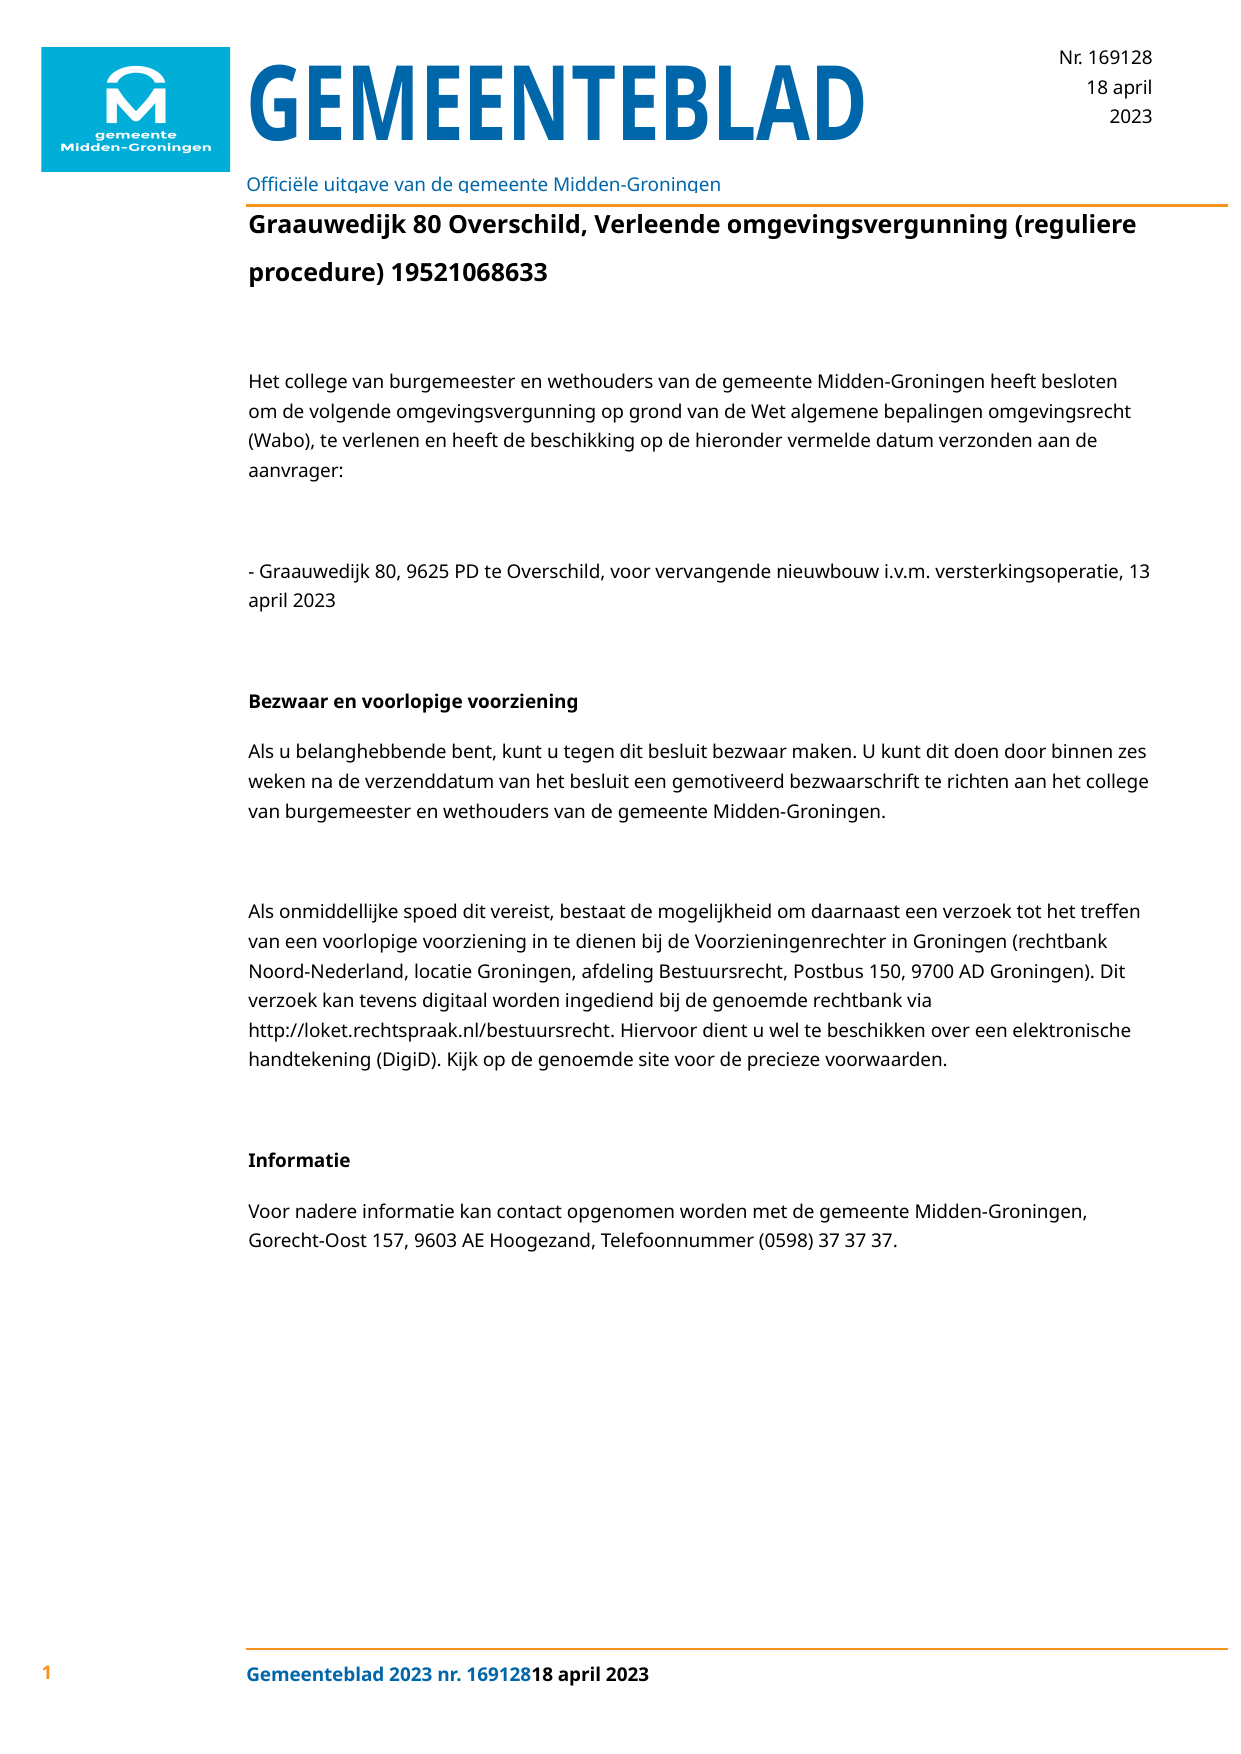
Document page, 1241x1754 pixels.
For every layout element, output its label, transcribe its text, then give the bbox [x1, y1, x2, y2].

text Voor nadere informatie kan contact opgenomen worden met de gemeente Midden-Groningen, Gorecht-Oost 157, 9603 AE Hoogezand, Telefoonnummer (0598) 37 37 37. [248, 1198, 1152, 1253]
text Bezwaar en voorlopige voorziening [248, 688, 1152, 714]
picture [107, 89, 165, 122]
picture [184, 146, 190, 153]
text Als onmiddellijke spoed dit vereist, bestaat de mogelijkheid om daarnaast een verzoek tot het treffen van een voorlopige voorziening in te dienen bij de Voorzieningenrechter in Groningen (rechtbank Noord-Nederland, locatie Groningen, afdeling Bestuursrecht, Postbus 150, 9700 AD Groningen). Dit verzoek kan tevens digitaal worden ingediend bij de genoemde rechtbank via http://loket.rechtspraak.nl/bestuursrecht. Hiervoor dient u wel te beschikken over een elektronische handtekening (DigiD). Kijk op de genoemde site voor de precieze voorwaarden. [248, 899, 1152, 1072]
text Informatie [248, 1147, 1152, 1173]
text Graauwedijk 80 Overschild, Verleende omgevingsvergunning (reguliere procedure) 19521068633 [248, 207, 1152, 288]
text Het college van burgemeester en wethouders van de gemeente Midden-Groningen heeft besloten om de volgende omgevingsvergunning op grond van de Wet algemene bepalingen omgevingsrecht (Wabo), te verlenen en heeft de beschikking op de hieronder vermelde datum verzonden aan de aanvrager: [248, 368, 1152, 483]
text - Graauwedijk 80, 9625 PD te Overschild, voor vervangende nieuwbouw i.v.m. versterkingsoperatie, 13 april 2023 [248, 558, 1152, 613]
text Als u belanghebbende bent, kunt u tegen dit besluit bezwaar maken. U kunt dit doen door binnen zes weken na de verzenddatum van het besluit een gemotiveerd bezwaarschrift te richten aan het college van burgemeester en wethouders van de gemeente Midden-Groningen. [248, 739, 1152, 824]
picture [108, 66, 164, 82]
